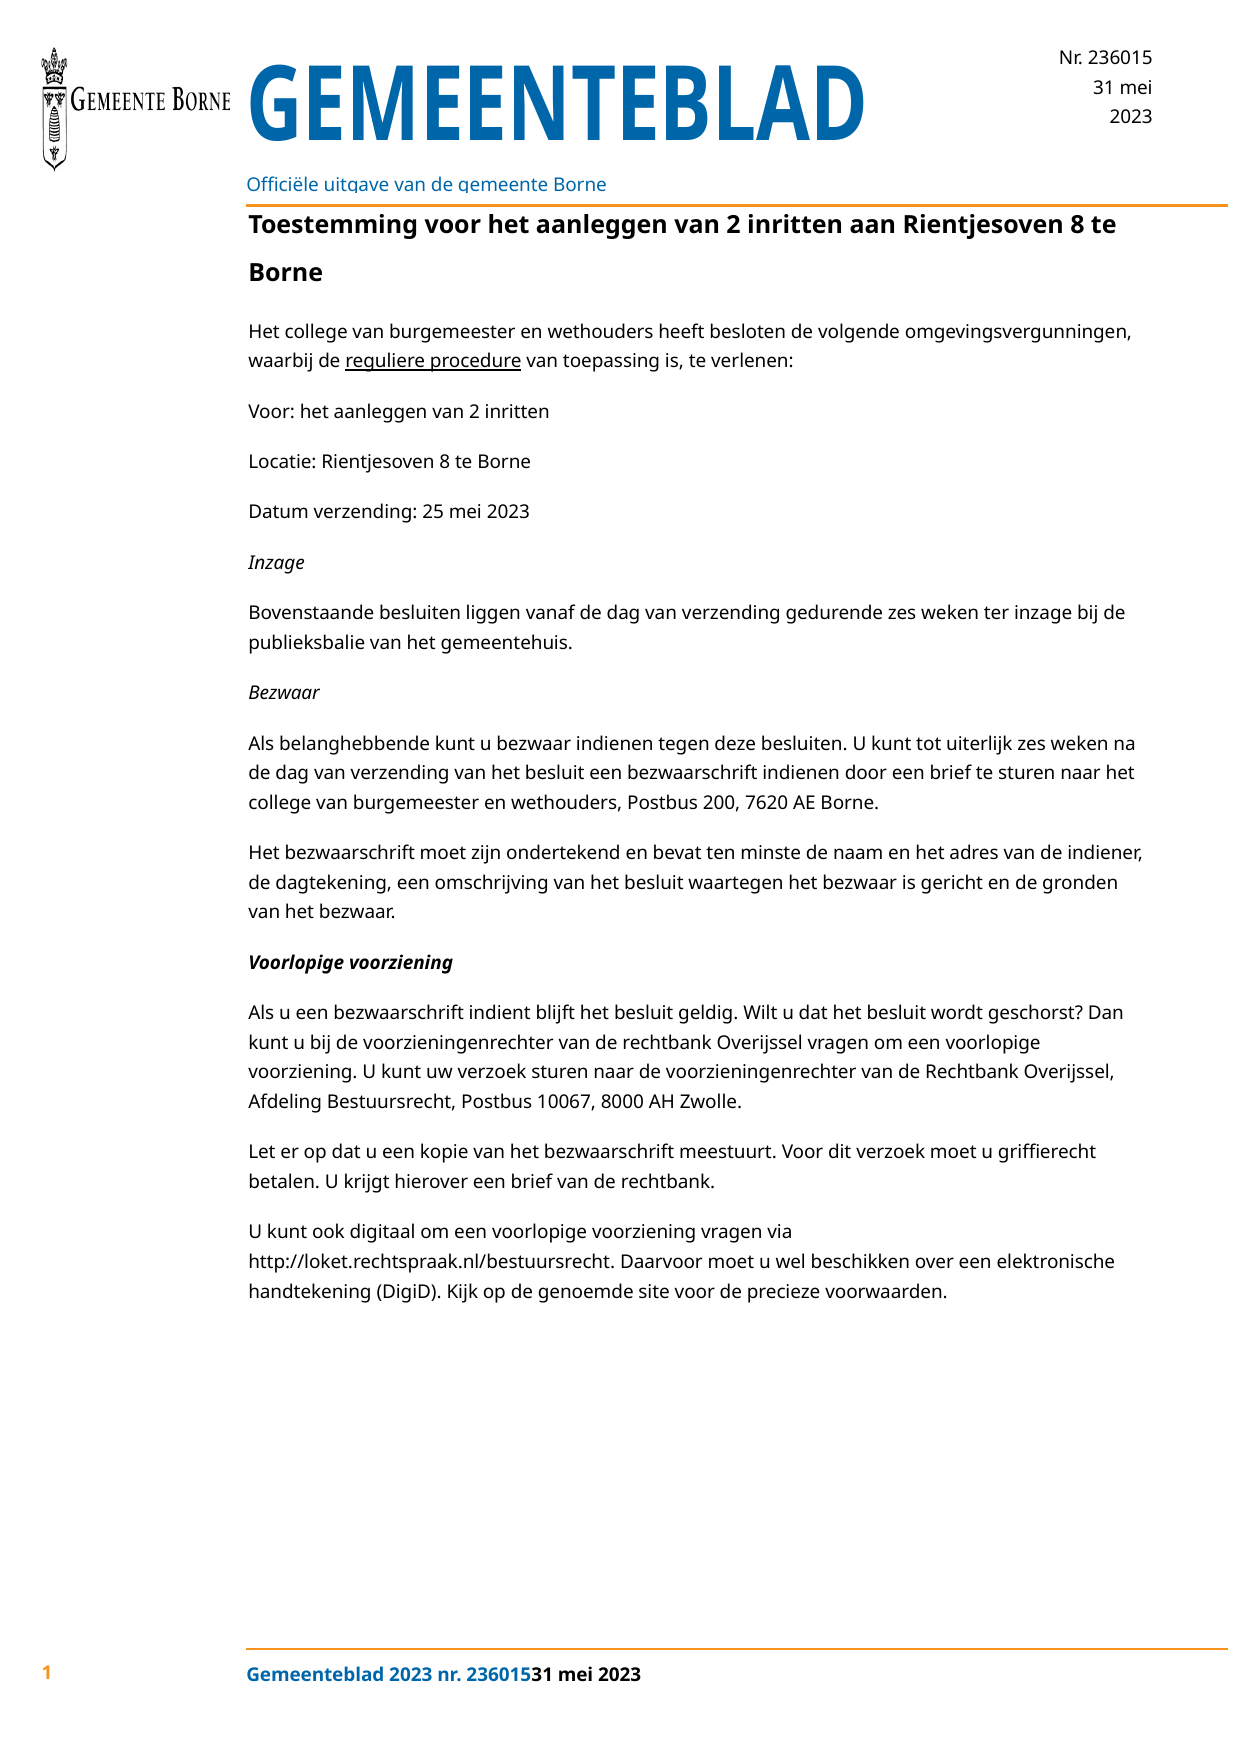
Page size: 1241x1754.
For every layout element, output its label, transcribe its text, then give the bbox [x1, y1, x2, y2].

text Bovenstaande besluiten liggen vanaf de dag van verzending gedurende zes weken ter inzage bij de publieksbalie van het gemeentehuis. [248, 599, 1152, 655]
text Het bezwaarschrift moet zijn ondertekend en bevat ten minste de naam en het adres van de indiener, de dagtekening, een omschrijving van het besluit waartegen het bezwaar is gericht en de gronden van het bezwaar. [248, 839, 1152, 924]
text Voor: het aanleggen van 2 inritten [248, 398, 1152, 424]
picture [41, 47, 231, 172]
text Als u een bezwaarschrift indient blijft het besluit geldig. Wilt u dat het besluit wordt geschorst? Dan kunt u bij de voorzieningenrechter van de rechtbank Overijssel vragen om een voorlopige voorziening. U kunt uw verzoek sturen naar de voorzieningenrechter van de Rechtbank Overijssel, Afdeling Bestuursrecht, Postbus 10067, 8000 AH Zwolle. [248, 999, 1152, 1114]
text Als belanghebbende kunt u bezwaar indienen tegen deze besluiten. U kunt tot uiterlijk zes weken na de dag van verzending van het besluit een bezwaarschrift indienen door een brief te sturen naar het college van burgemeester en wethouders, Postbus 200, 7620 AE Borne. [248, 730, 1152, 815]
text Toestemming voor het aanleggen van 2 inritten aan Rientjesoven 8 te Borne [248, 207, 1152, 288]
text Inzage [248, 549, 1152, 575]
text Bezwaar [248, 679, 1152, 705]
text Voorlopige voorziening [248, 949, 1152, 975]
text U kunt ook digitaal om een voorlopige voorziening vragen via http://loket.rechtspraak.nl/bestuursrecht. Daarvoor moet u wel beschikken over een elektronische handtekening (DigiD). Kijk op de genoemde site voor de precieze voorwaarden. [248, 1219, 1152, 1304]
text Datum verzending: 25 mei 2023 [248, 499, 1152, 524]
text Let er op dat u een kopie van het bezwaarschrift meestuurt. Voor dit verzoek moet u griffierecht betalen. U krijgt hierover een brief van de rechtbank. [248, 1139, 1152, 1194]
text Locatie: Rientjesoven 8 te Borne [248, 448, 1152, 474]
text Het college van burgemeester en wethouders heeft besloten de volgende omgevingsvergunningen, waarbij de reguliere procedure van toepassing is, te verlenen: [248, 318, 1152, 373]
